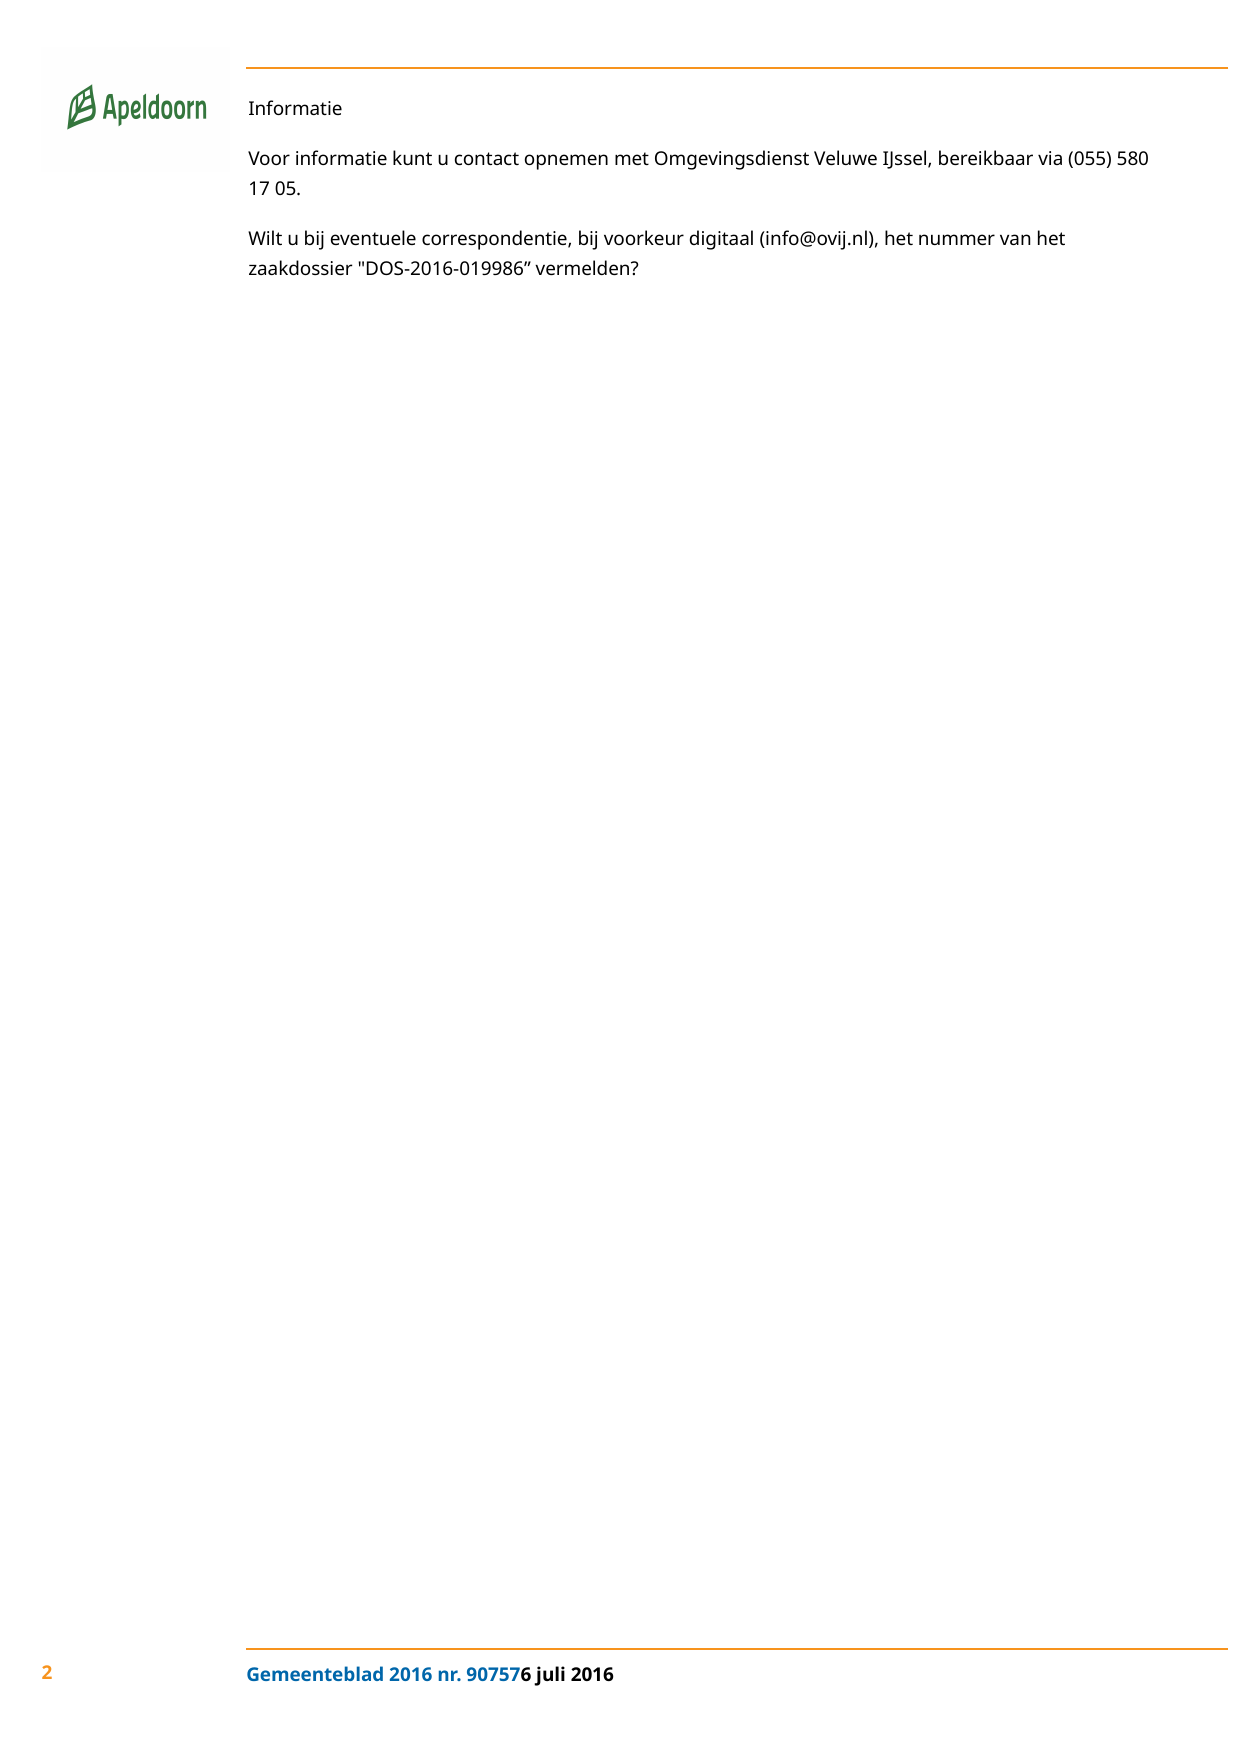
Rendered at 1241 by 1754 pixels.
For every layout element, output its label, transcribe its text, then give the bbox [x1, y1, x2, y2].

text Informatie [248, 95, 1152, 121]
text Voor informatie kunt u contact opnemen met Omgevingsdienst Veluwe IJssel, bereikbaar via (055) 580 17 05. [248, 145, 1152, 201]
picture [41, 47, 231, 172]
text Wilt u bij eventuele correspondentie, bij voorkeur digitaal (info@ovij.nl), het nummer van het zaakdossier "DOS-2016-019986” vermelden? [248, 225, 1152, 281]
